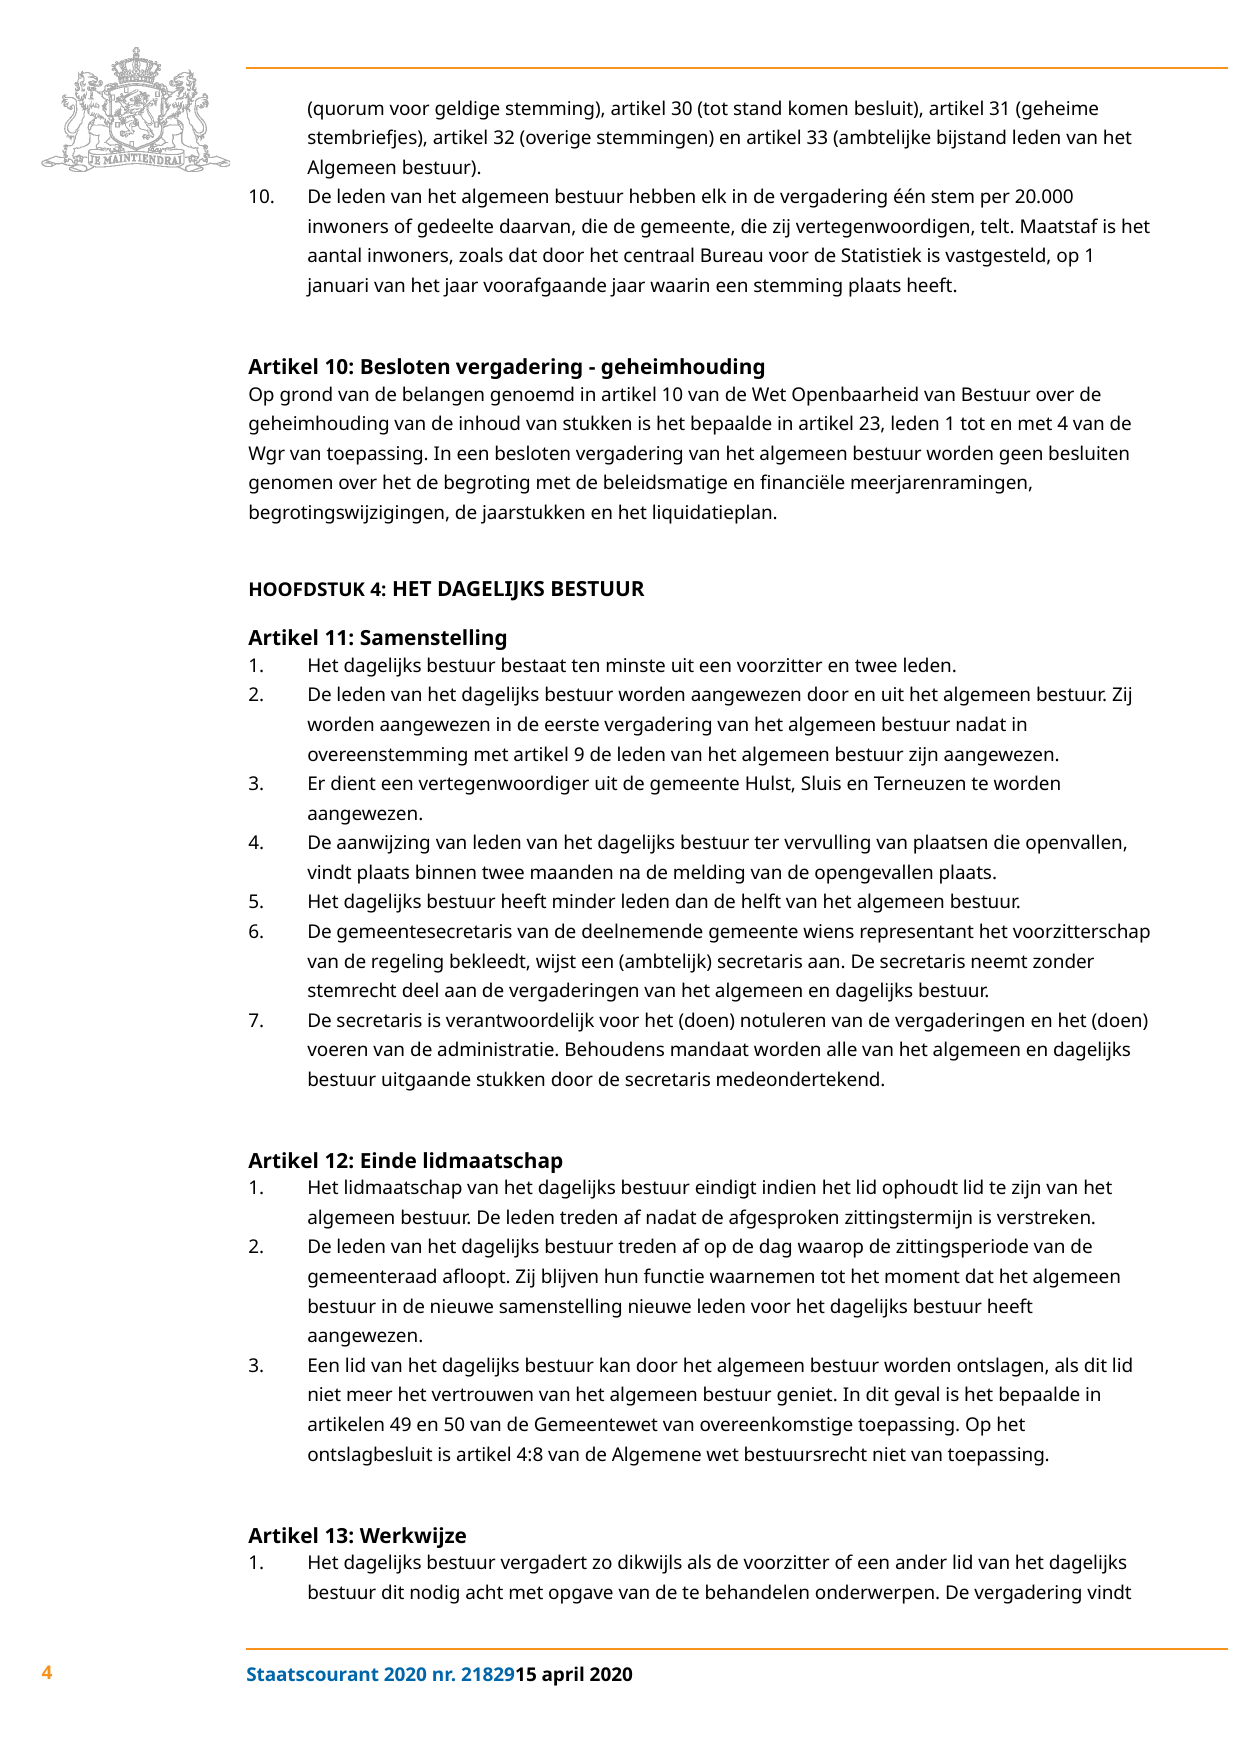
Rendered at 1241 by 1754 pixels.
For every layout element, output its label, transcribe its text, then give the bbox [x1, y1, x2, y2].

text Artikel 12: Einde lidmaatschap [248, 1146, 1152, 1174]
list De leden van het dagelijks bestuur worden aangewezen door en uit het algemeen bestuur. Zij worden aangewezen in de eerste vergadering van het algemeen bestuur nadat in overeenstemming met artikel 9 de leden van het algemeen bestuur zijn aangewezen. [248, 682, 1152, 766]
list De leden van het dagelijks bestuur treden af op de dag waarop de zittingsperiode van de gemeenteraad afloopt. Zij blijven hun functie waarnemen tot het moment dat het algemeen bestuur in de nieuwe samenstelling nieuwe leden voor het dagelijks bestuur heeft aangewezen. [248, 1234, 1152, 1348]
list (quorum voor geldige stemming), artikel 30 (tot stand komen besluit), artikel 31 (geheime stembriefjes), artikel 32 (overige stemmingen) en artikel 33 (ambtelijke bijstand leden van het Algemeen bestuur). [248, 95, 1152, 180]
list De aanwijzing van leden van het dagelijks bestuur ter vervulling van plaatsen die openvallen, vindt plaats binnen twee maanden na de melding van de opengevallen plaats. [248, 829, 1152, 885]
text Op grond van de belangen genoemd in artikel 10 van de Wet Openbaarheid van Bestuur over de geheimhouding van de inhoud van stukken is het bepaalde in artikel 23, leden 1 tot en met 4 van de Wgr van toepassing. In een besloten vergadering van het algemeen bestuur worden geen besluiten genomen over het de begroting met de beleidsmatige en financiële meerjarenramingen, begrotingswijzigingen, de jaarstukken en het liquidatieplan. [248, 381, 1152, 525]
list Er dient een vertegenwoordiger uit de gemeente Hulst, Sluis en Terneuzen te worden aangewezen. [248, 770, 1152, 826]
list De gemeentesecretaris van de deelnemende gemeente wiens representant het voorzitterschap van de regeling bekleedt, wijst een (ambtelijk) secretaris aan. De secretaris neemt zonder stemrecht deel aan de vergaderingen van het algemeen en dagelijks bestuur. [248, 918, 1152, 1003]
text Artikel 10: Besloten vergadering - geheimhouding [248, 352, 1152, 381]
picture [41, 47, 231, 172]
list Het dagelijks bestuur bestaat ten minste uit een voorzitter en twee leden. [248, 652, 1152, 678]
text Artikel 13: Werkwijze [248, 1521, 1152, 1549]
list De leden van het algemeen bestuur hebben elk in de vergadering één stem per 20.000 inwoners of gedeelte daarvan, die de gemeente, die zij vertegenwoordigen, telt. Maatstaf is het aantal inwoners, zoals dat door het centraal Bureau voor de Statistiek is vastgesteld, op 1 januari van het jaar voorafgaande jaar waarin een stemming plaats heeft. [248, 183, 1152, 298]
list Een lid van het dagelijks bestuur kan door het algemeen bestuur worden ontslagen, als dit lid niet meer het vertrouwen van het algemeen bestuur geniet. In dit geval is het bepaalde in artikelen 49 en 50 van de Gemeentewet van overeenkomstige toepassing. Op het ontslagbesluit is artikel 4:8 van de Algemene wet bestuursrecht niet van toepassing. [248, 1352, 1152, 1467]
list Het lidmaatschap van het dagelijks bestuur eindigt indien het lid ophoudt lid te zijn van het algemeen bestuur. De leden treden af nadat de afgesproken zittingstermijn is verstreken. [248, 1174, 1152, 1230]
list Het dagelijks bestuur vergadert zo dikwijls als de voorzitter of een ander lid van het dagelijks bestuur dit nodig acht met opgave van de te behandelen onderwerpen. De vergadering vindt [248, 1549, 1152, 1604]
text Artikel 11: Samenstelling [248, 623, 1152, 652]
list Het dagelijks bestuur heeft minder leden dan de helft van het algemeen bestuur. [248, 889, 1152, 914]
text HOOFDSTUK 4: HET DAGELIJKS BESTUUR [248, 574, 1152, 603]
list De secretaris is verantwoordelijk voor het (doen) notuleren van de vergaderingen en het (doen) voeren van de administratie. Behoudens mandaat worden alle van het algemeen en dagelijks bestuur uitgaande stukken door de secretaris medeondertekend. [248, 1007, 1152, 1092]
